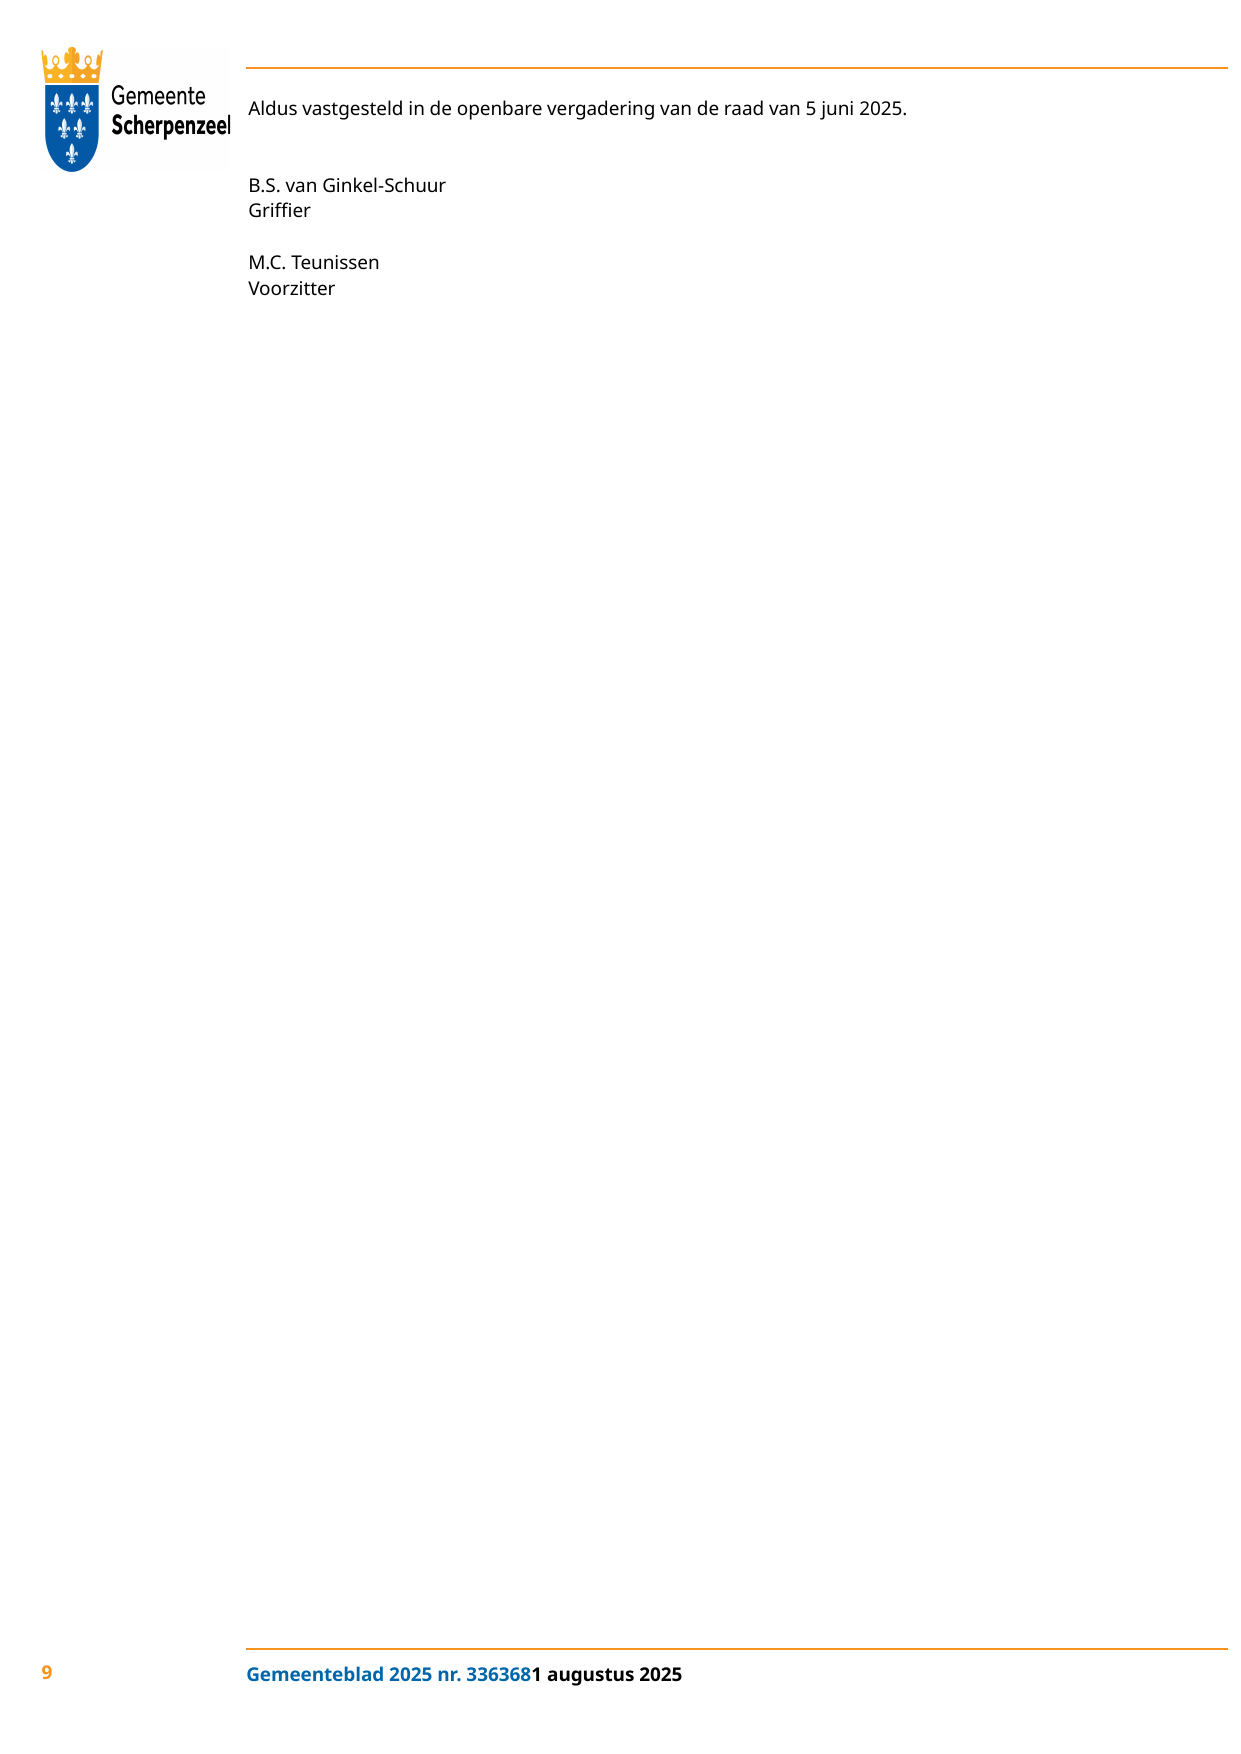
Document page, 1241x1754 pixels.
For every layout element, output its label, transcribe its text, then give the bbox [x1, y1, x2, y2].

text Voorzitter [248, 275, 1152, 301]
text M.C. Teunissen [248, 249, 1152, 275]
text Aldus vastgesteld in de openbare vergadering van de raad van 5 juni 2025. [248, 95, 1152, 121]
picture [41, 47, 231, 172]
text B.S. van Ginkel-Schuur [248, 172, 1152, 198]
text Griffier [248, 198, 1152, 223]
